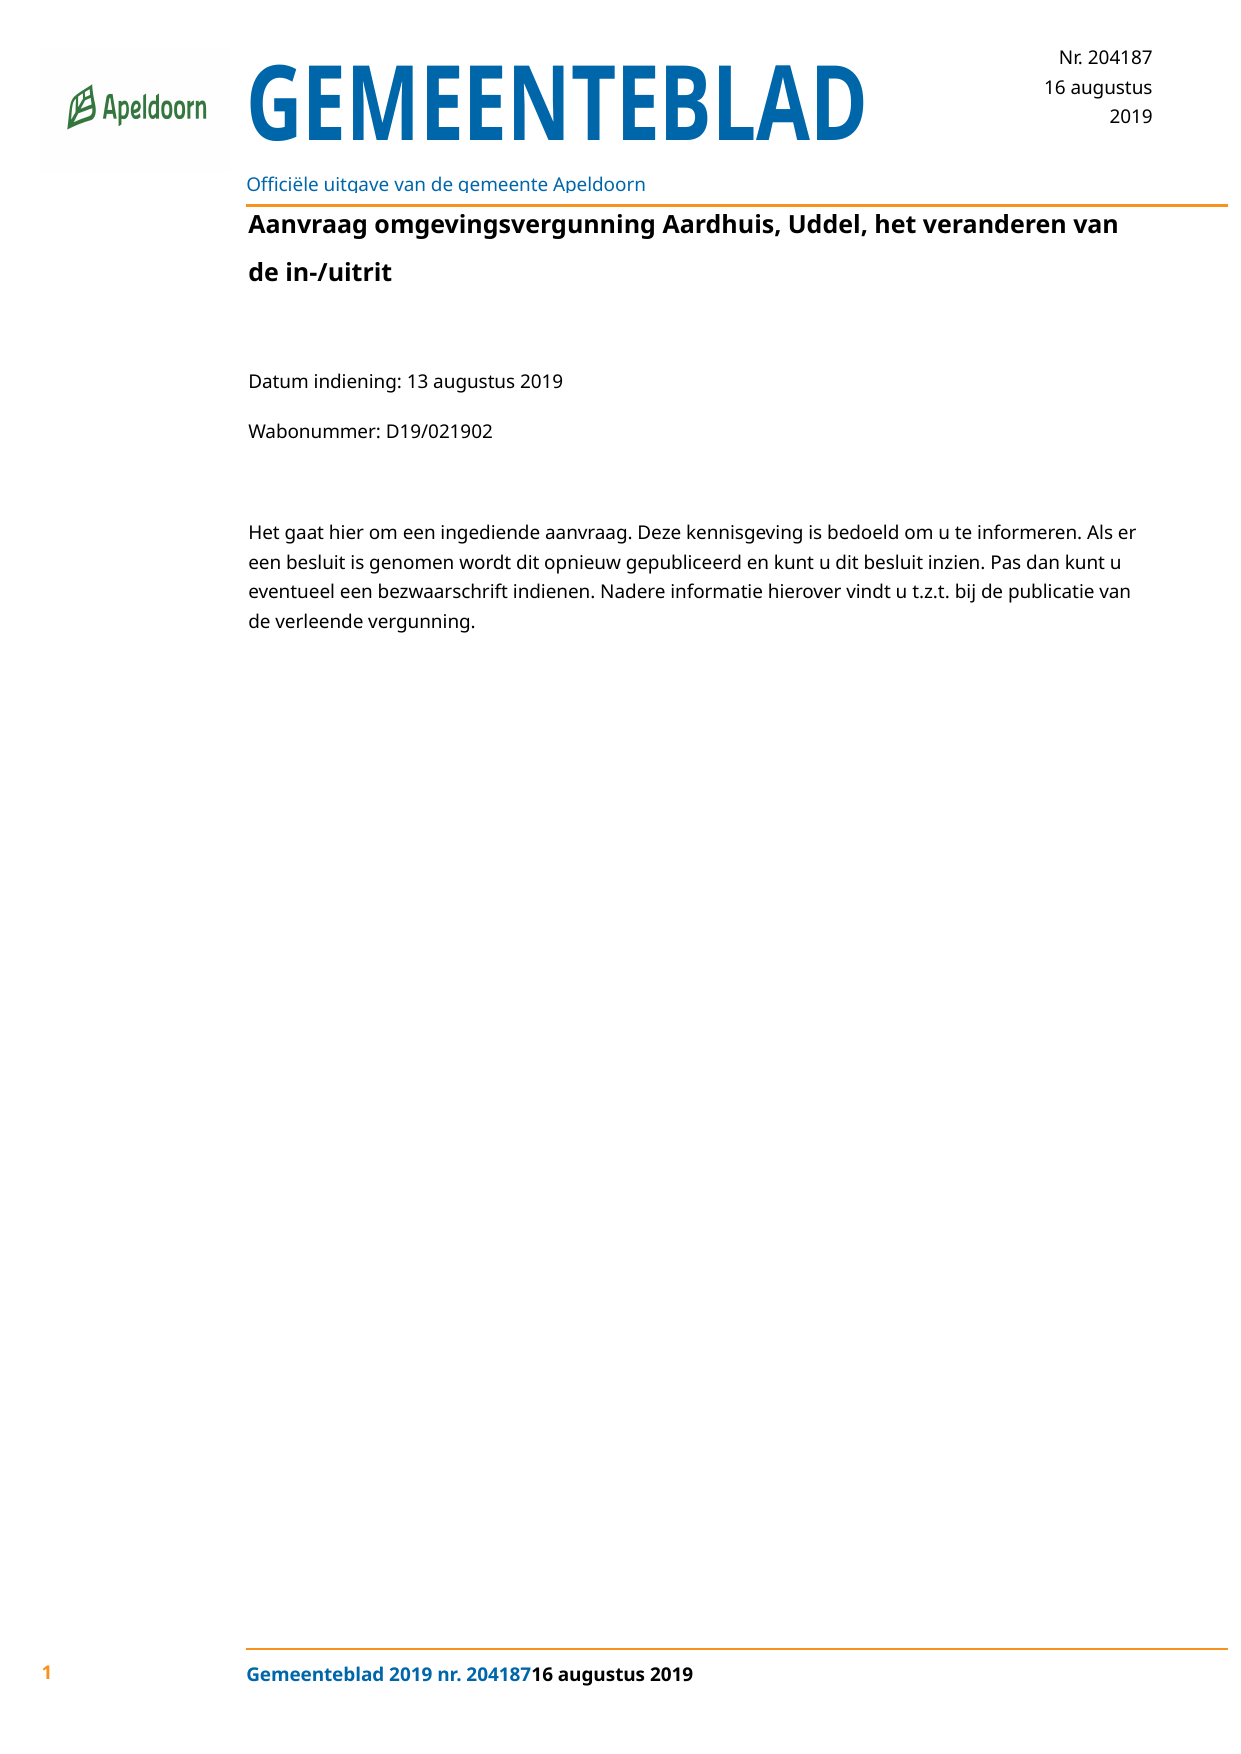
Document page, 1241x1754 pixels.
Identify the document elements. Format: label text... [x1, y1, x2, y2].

text Datum indiening: 13 augustus 2019 [248, 368, 1152, 394]
text Het gaat hier om een ingediende aanvraag. Deze kennisgeving is bedoeld om u te informeren. Als er een besluit is genomen wordt dit opnieuw gepubliceerd en kunt u dit besluit inzien. Pas dan kunt u eventueel een bezwaarschrift indienen. Nadere informatie hierover vindt u t.z.t. bij de publicatie van de verleende vergunning. [248, 519, 1152, 634]
text Aanvraag omgevingsvergunning Aardhuis, Uddel, het veranderen van de in-/uitrit [248, 207, 1152, 288]
picture [41, 47, 231, 172]
text Wabonummer: D19/021902 [248, 419, 1152, 444]
